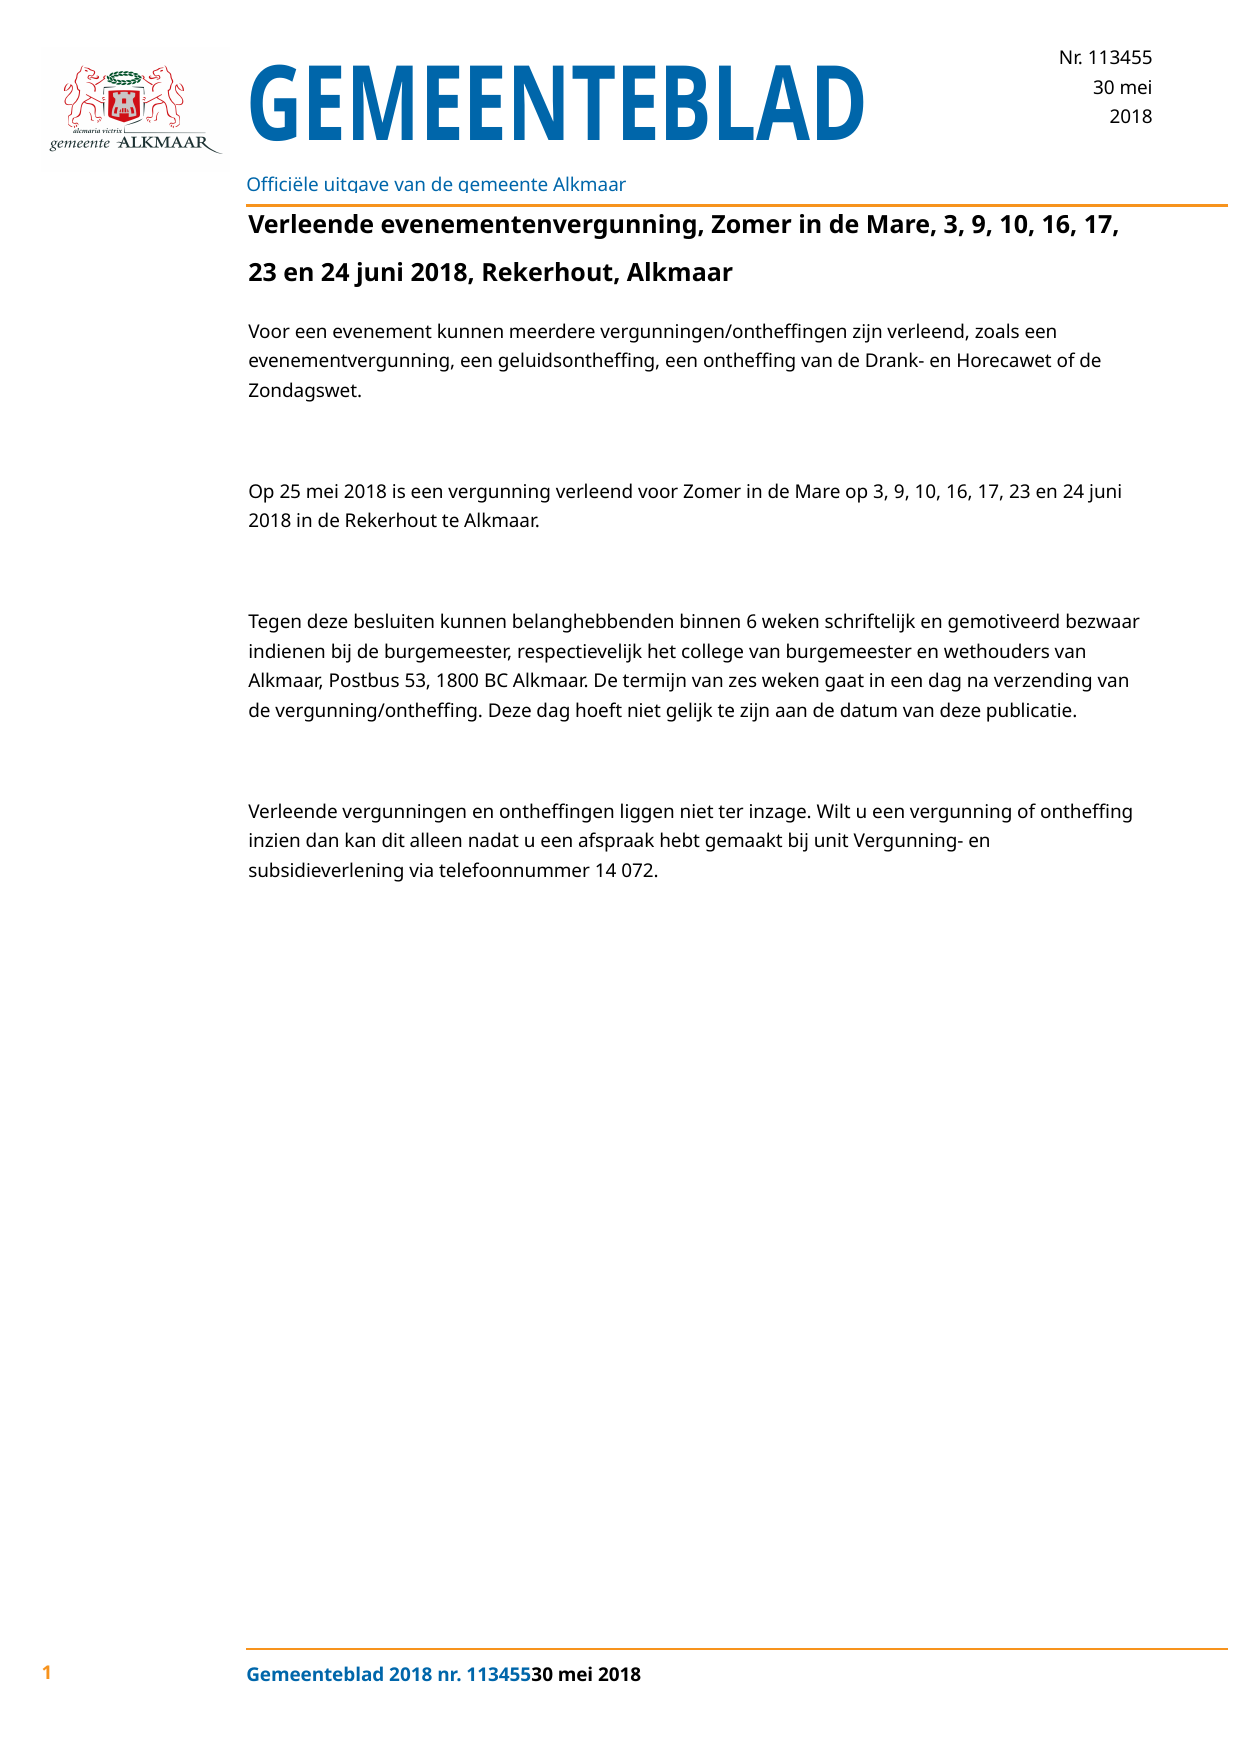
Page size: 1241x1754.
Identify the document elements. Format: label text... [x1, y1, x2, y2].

text Voor een evenement kunnen meerdere vergunningen/ontheffingen zijn verleend, zoals een evenementvergunning, een geluidsontheffing, een ontheffing van de Drank- en Horecawet of de Zondagswet. [248, 318, 1152, 403]
text Tegen deze besluiten kunnen belanghebbenden binnen 6 weken schriftelijk en gemotiveerd bezwaar indienen bij de burgemeester, respectievelijk het college van burgemeester en wethouders van Alkmaar, Postbus 53, 1800 BC Alkmaar. De termijn van zes weken gaat in een dag na verzending van de vergunning/ontheffing. Deze dag hoeft niet gelijk te zijn aan de datum van deze publicatie. [248, 608, 1152, 723]
picture [41, 47, 231, 172]
text Op 25 mei 2018 is een vergunning verleend voor Zomer in de Mare op 3, 9, 10, 16, 17, 23 en 24 juni 2018 in de Rekerhout te Alkmaar. [248, 478, 1152, 533]
text Verleende vergunningen en ontheffingen liggen niet ter inzage. Wilt u een vergunning of ontheffing inzien dan kan dit alleen nadat u een afspraak hebt gemaakt bij unit Vergunning- en subsidieverlening via telefoonnummer 14 072. [248, 798, 1152, 883]
text Verleende evenementenvergunning, Zomer in de Mare, 3, 9, 10, 16, 17, 23 en 24 juni 2018, Rekerhout, Alkmaar [248, 207, 1152, 288]
